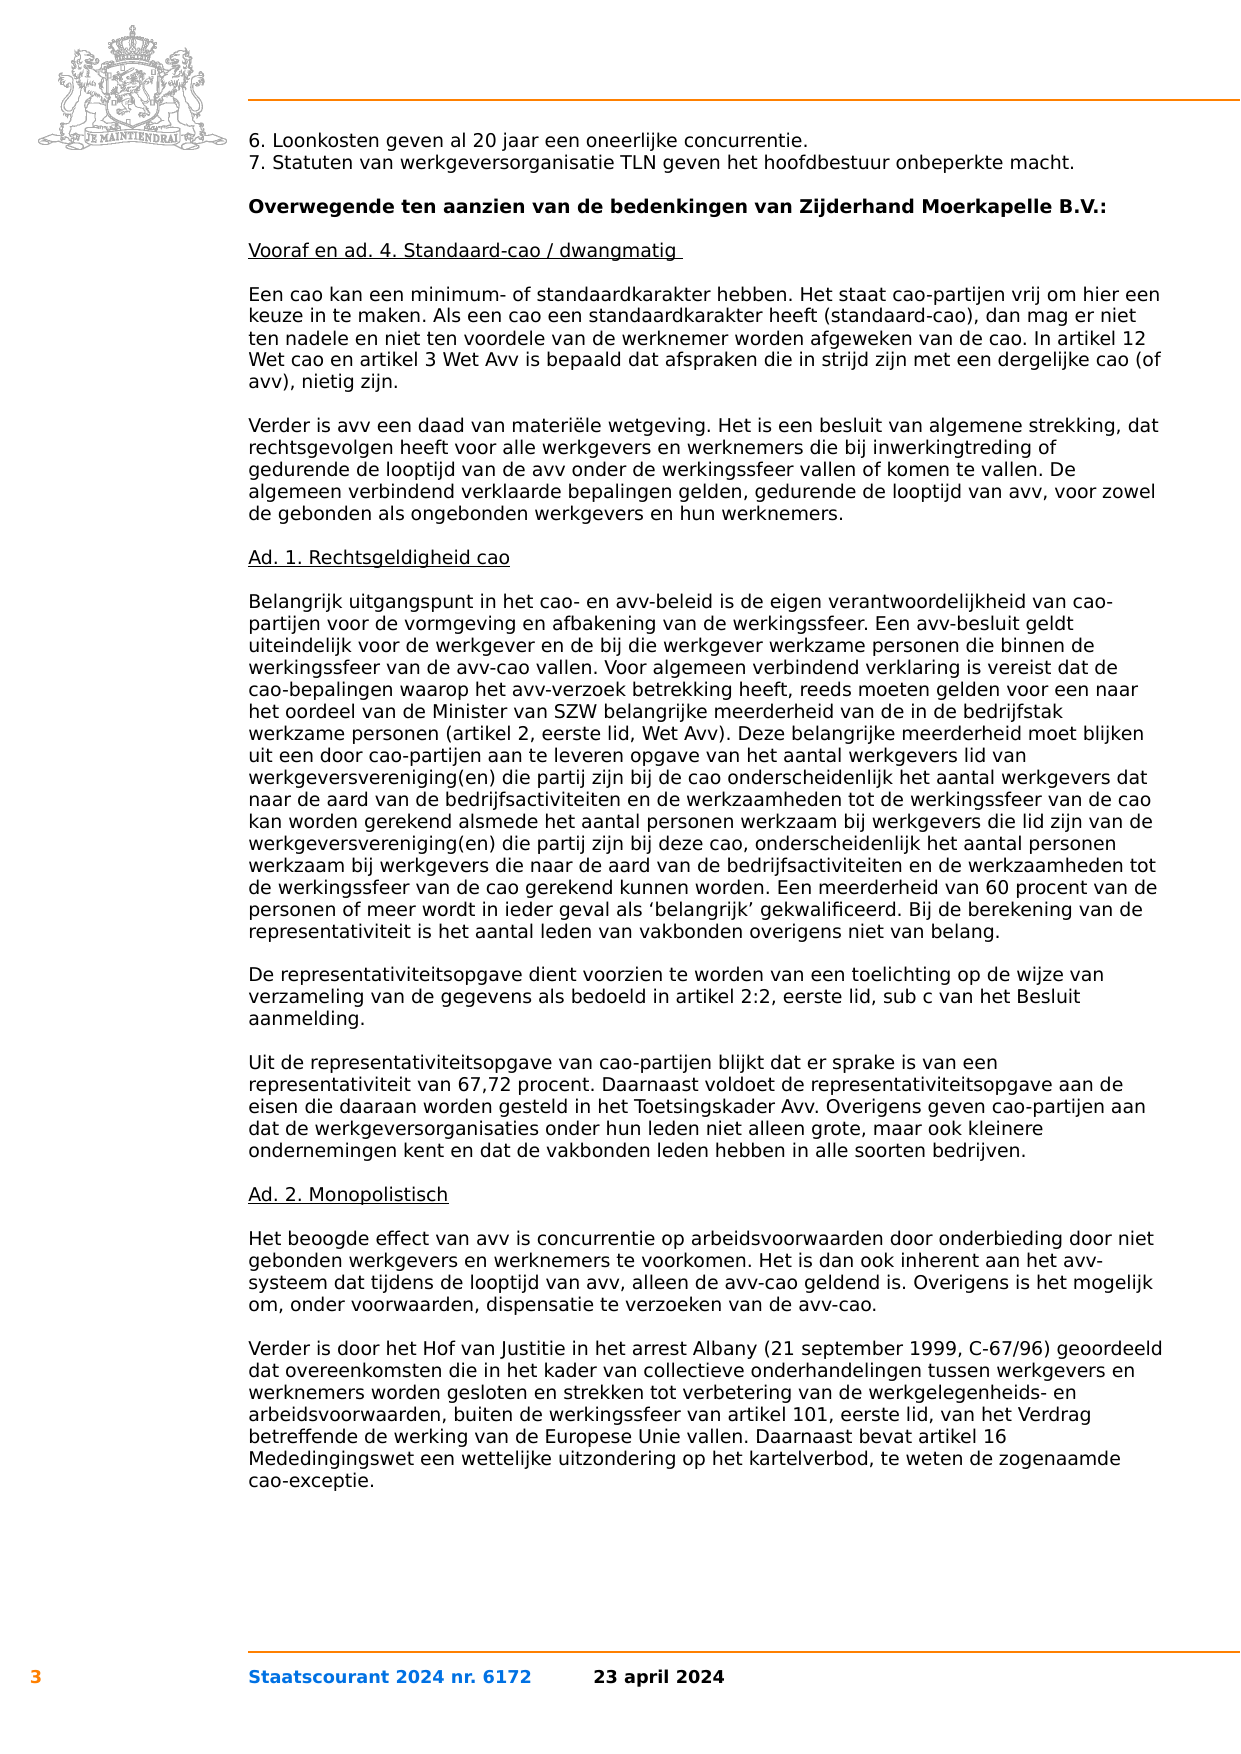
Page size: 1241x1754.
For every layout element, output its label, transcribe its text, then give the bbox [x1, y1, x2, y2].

text Overwegende ten aanzien van de bedenkingen van Zijderhand Moerkapelle B.V.: [248, 196, 1163, 218]
subtitle Ad. 2. Monopolistisch [248, 1184, 1163, 1206]
subtitle Vooraf en ad. 4. Standaard-cao / dwangmatig [248, 239, 1163, 262]
text Verder is door het Hof van Justitie in het arrest Albany (21 september 1999, C-67/96) geoordeeld dat overeenkomsten die in het kader van collectieve onderhandelingen tussen werkgevers en werknemers worden gesloten en strekken tot verbetering van de werkgelegenheids- en arbeidsvoorwaarden, buiten de werkingssfeer van artikel 101, eerste lid, van het Verdrag betreffende de werking van de Europese Unie vallen. Daarnaast bevat artikel 16 Mededingingswet een wettelijke uitzondering op het kartelverbod, te weten de zogenaamde cao-exceptie. [248, 1338, 1163, 1491]
text Verder is avv een daad van materiële wetgeving. Het is een besluit van algemene strekking, dat rechtsgevolgen heeft voor alle werkgevers en werknemers die bij inwerkingtreding of gedurende de looptijd van de avv onder de werkingssfeer vallen of komen te vallen. De algemeen verbindend verklaarde bepalingen gelden, gedurende de looptijd van avv, voor zowel de gebonden als ongebonden werkgevers en hun werknemers. [248, 415, 1163, 525]
text Belangrijk uitgangspunt in het cao- en avv-beleid is de eigen verantwoordelijkheid van cao-partijen voor de vormgeving en afbakening van de werkingssfeer. Een avv-besluit geldt uiteindelijk voor de werkgever en de bij die werkgever werkzame personen die binnen de werkingssfeer van de avv-cao vallen. Voor algemeen verbindend verklaring is vereist dat de cao-bepalingen waarop het avv-verzoek betrekking heeft, reeds moeten gelden voor een naar het oordeel van de Minister van SZW belangrijke meerderheid van de in de bedrijfstak werkzame personen (artikel 2, eerste lid, Wet Avv). Deze belangrijke meerderheid moet blijken uit een door cao-partijen aan te leveren opgave van het aantal werkgevers lid van werkgeversvereniging(en) die partij zijn bij de cao onderscheidenlijk het aantal werkgevers dat naar de aard van de bedrijfsactiviteiten en de werkzaamheden tot de werkingssfeer van de cao kan worden gerekend alsmede het aantal personen werkzaam bij werkgevers die lid zijn van de werkgeversvereniging(en) die partij zijn bij deze cao, onderscheidenlijk het aantal personen werkzaam bij werkgevers die naar de aard van de bedrijfsactiviteiten en de werkzaamheden tot de werkingssfeer van de cao gerekend kunnen worden. Een meerderheid van 60 procent van de personen of meer wordt in ieder geval als ‘belangrijk’ gekwalificeerd. Bij de berekening van de representativiteit is het aantal leden van vakbonden overigens niet van belang. [248, 591, 1163, 942]
subtitle Ad. 1. Rechtsgeldigheid cao [248, 547, 1163, 569]
picture [38, 25, 227, 150]
text 7. Statuten van werkgeversorganisatie TLN geven het hoofdbestuur onbeperkte macht. [248, 152, 1163, 174]
text Uit de representativiteitsopgave van cao-partijen blijkt dat er sprake is van een representativiteit van 67,72 procent. Daarnaast voldoet de representativiteitsopgave aan de eisen die daaraan worden gesteld in het Toetsingskader Avv. Overigens geven cao-partijen aan dat de werkgeversorganisaties onder hun leden niet alleen grote, maar ook kleinere ondernemingen kent en dat de vakbonden leden hebben in alle soorten bedrijven. [248, 1052, 1163, 1162]
text 6. Loonkosten geven al 20 jaar een oneerlijke concurrentie. [248, 130, 1163, 152]
text De representativiteitsopgave dient voorzien te worden van een toelichting op de wijze van verzameling van de gegevens als bedoeld in artikel 2:2, eerste lid, sub c van het Besluit aanmelding. [248, 964, 1163, 1030]
text Een cao kan een minimum- of standaardkarakter hebben. Het staat cao-partijen vrij om hier een keuze in te maken. Als een cao een standaardkarakter heeft (standaard-cao), dan mag er niet ten nadele en niet ten voordele van de werknemer worden afgeweken van de cao. In artikel 12 Wet cao en artikel 3 Wet Avv is bepaald dat afspraken die in strijd zijn met een dergelijke cao (of avv), nietig zijn. [248, 283, 1163, 393]
text Het beoogde effect van avv is concurrentie op arbeidsvoorwaarden door onderbieding door niet gebonden werkgevers en werknemers te voorkomen. Het is dan ook inherent aan het avv-systeem dat tijdens de looptijd van avv, alleen de avv-cao geldend is. Overigens is het mogelijk om, onder voorwaarden, dispensatie te verzoeken van de avv-cao. [248, 1228, 1163, 1316]
